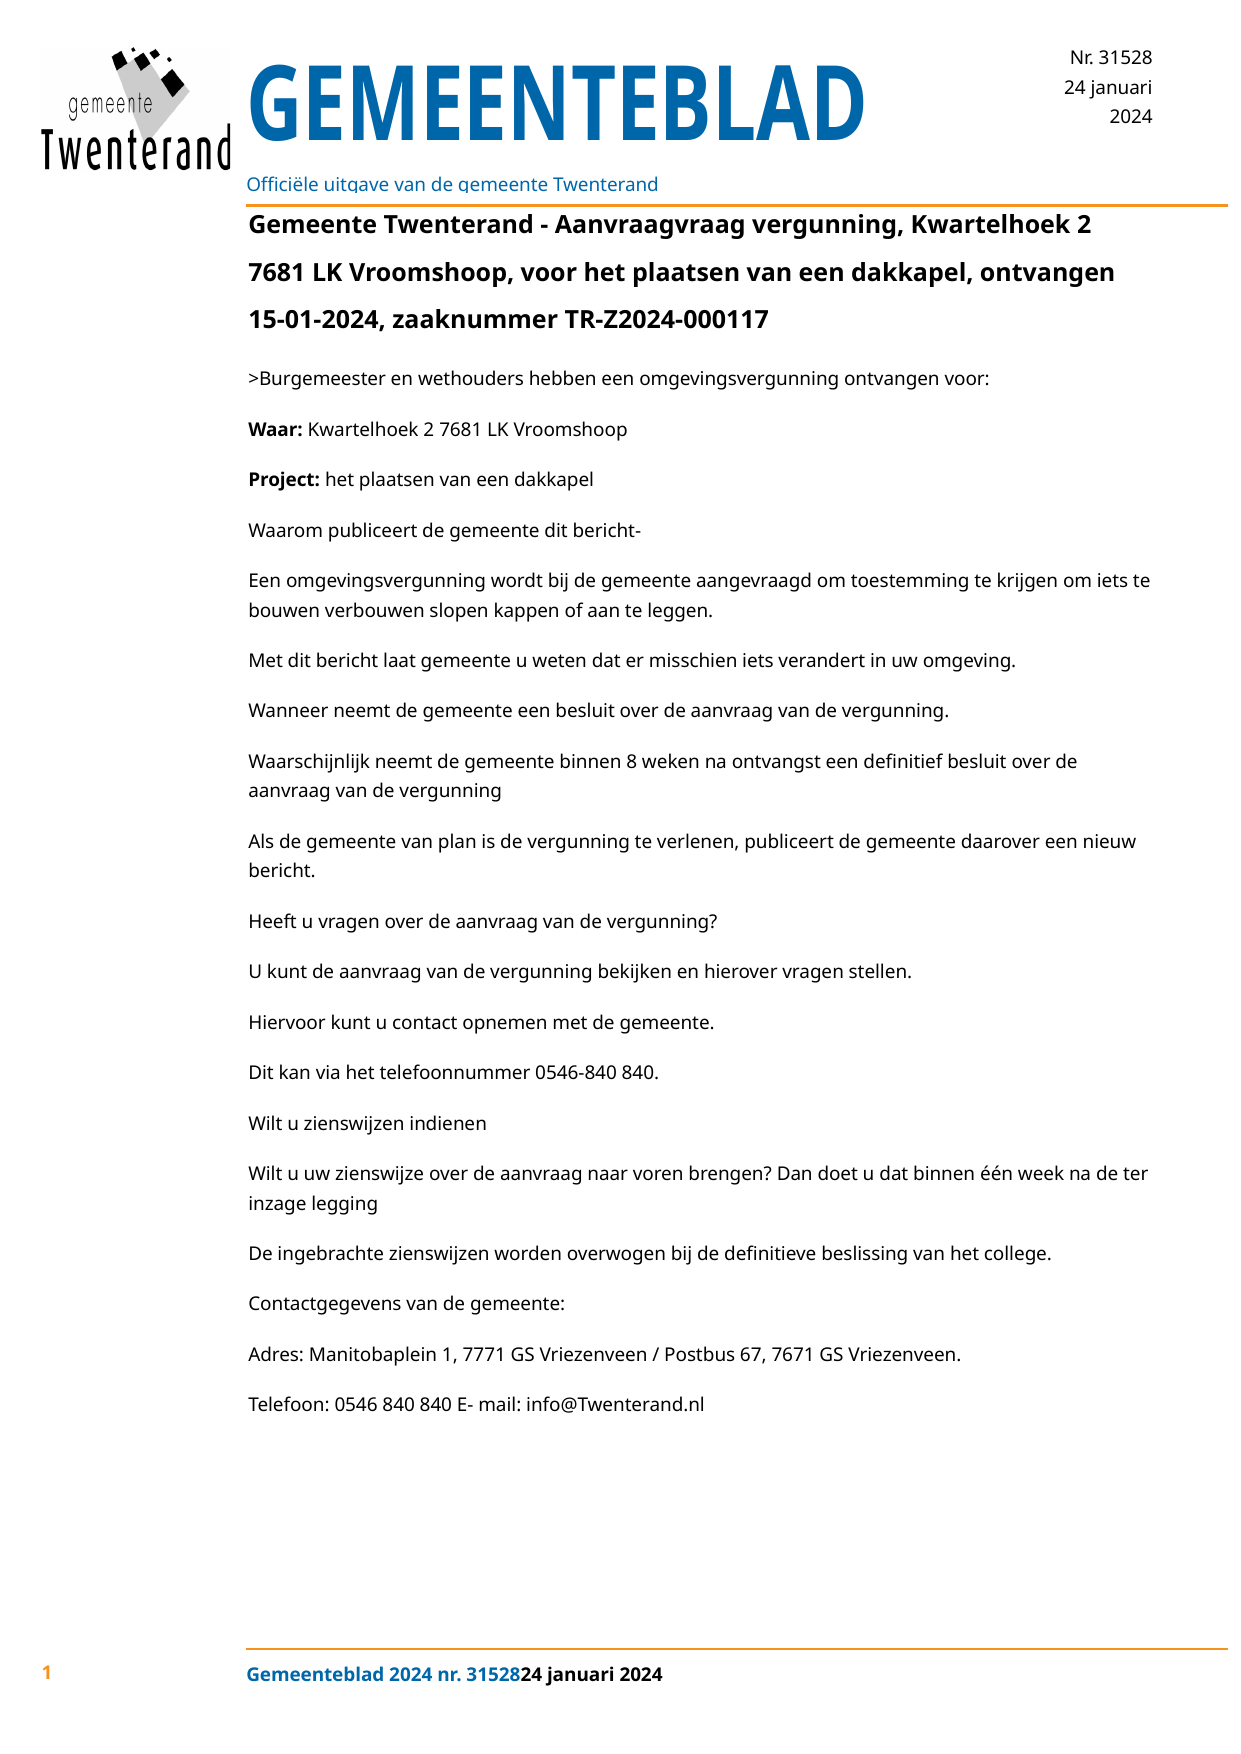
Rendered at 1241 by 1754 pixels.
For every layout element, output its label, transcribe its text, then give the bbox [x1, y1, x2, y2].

text Met dit bericht laat gemeente u weten dat er misschien iets verandert in uw omgeving. [248, 647, 1152, 673]
text Een omgevingsvergunning wordt bij de gemeente aangevraagd om toestemming te krijgen om iets te bouwen verbouwen slopen kappen of aan te leggen. [248, 567, 1152, 622]
text Telefoon: 0546 840 840 E- mail: info@Twenterand.nl [248, 1391, 1152, 1417]
text Wanneer neemt de gemeente een besluit over de aanvraag van de vergunning. [248, 698, 1152, 723]
text Waarschijnlijk neemt de gemeente binnen 8 weken na ontvangst een definitief besluit over de aanvraag van de vergunning [248, 748, 1152, 803]
text Als de gemeente van plan is de vergunning te verlenen, publiceert de gemeente daarover een nieuw bericht. [248, 828, 1152, 883]
text Adres: Manitobaplein 1, 7771 GS Vriezenveen / Postbus 67, 7671 GS Vriezenveen. [248, 1341, 1152, 1367]
text Contactgegevens van de gemeente: [248, 1291, 1152, 1316]
text Waarom publiceert de gemeente dit bericht- [248, 517, 1152, 542]
text Gemeente Twenterand - Aanvraagvraag vergunning, Kwartelhoek 2 7681 LK Vroomshoop, voor het plaatsen van een dakkapel, ontvangen 15-01-2024, zaaknummer TR-Z2024-000117 [248, 207, 1152, 336]
text Hiervoor kunt u contact opnemen met de gemeente. [248, 1009, 1152, 1034]
text U kunt de aanvraag van de vergunning bekijken en hierover vragen stellen. [248, 958, 1152, 984]
text Wilt u uw zienswijze over de aanvraag naar voren brengen? Dan doet u dat binnen één week na de ter inzage legging [248, 1160, 1152, 1215]
text Dit kan via het telefoonnummer 0546-840 840. [248, 1059, 1152, 1085]
text Waar: Kwartelhoek 2 7681 LK Vroomshoop [248, 416, 1152, 442]
text Wilt u zienswijzen indienen [248, 1110, 1152, 1135]
text De ingebrachte zienswijzen worden overwogen bij de definitieve beslissing van het college. [248, 1240, 1152, 1266]
text >Burgemeester en wethouders hebben een omgevingsvergunning ontvangen voor: [248, 366, 1152, 391]
text Project: het plaatsen van een dakkapel [248, 466, 1152, 492]
picture [41, 47, 231, 172]
text Heeft u vragen over de aanvraag van de vergunning? [248, 908, 1152, 934]
